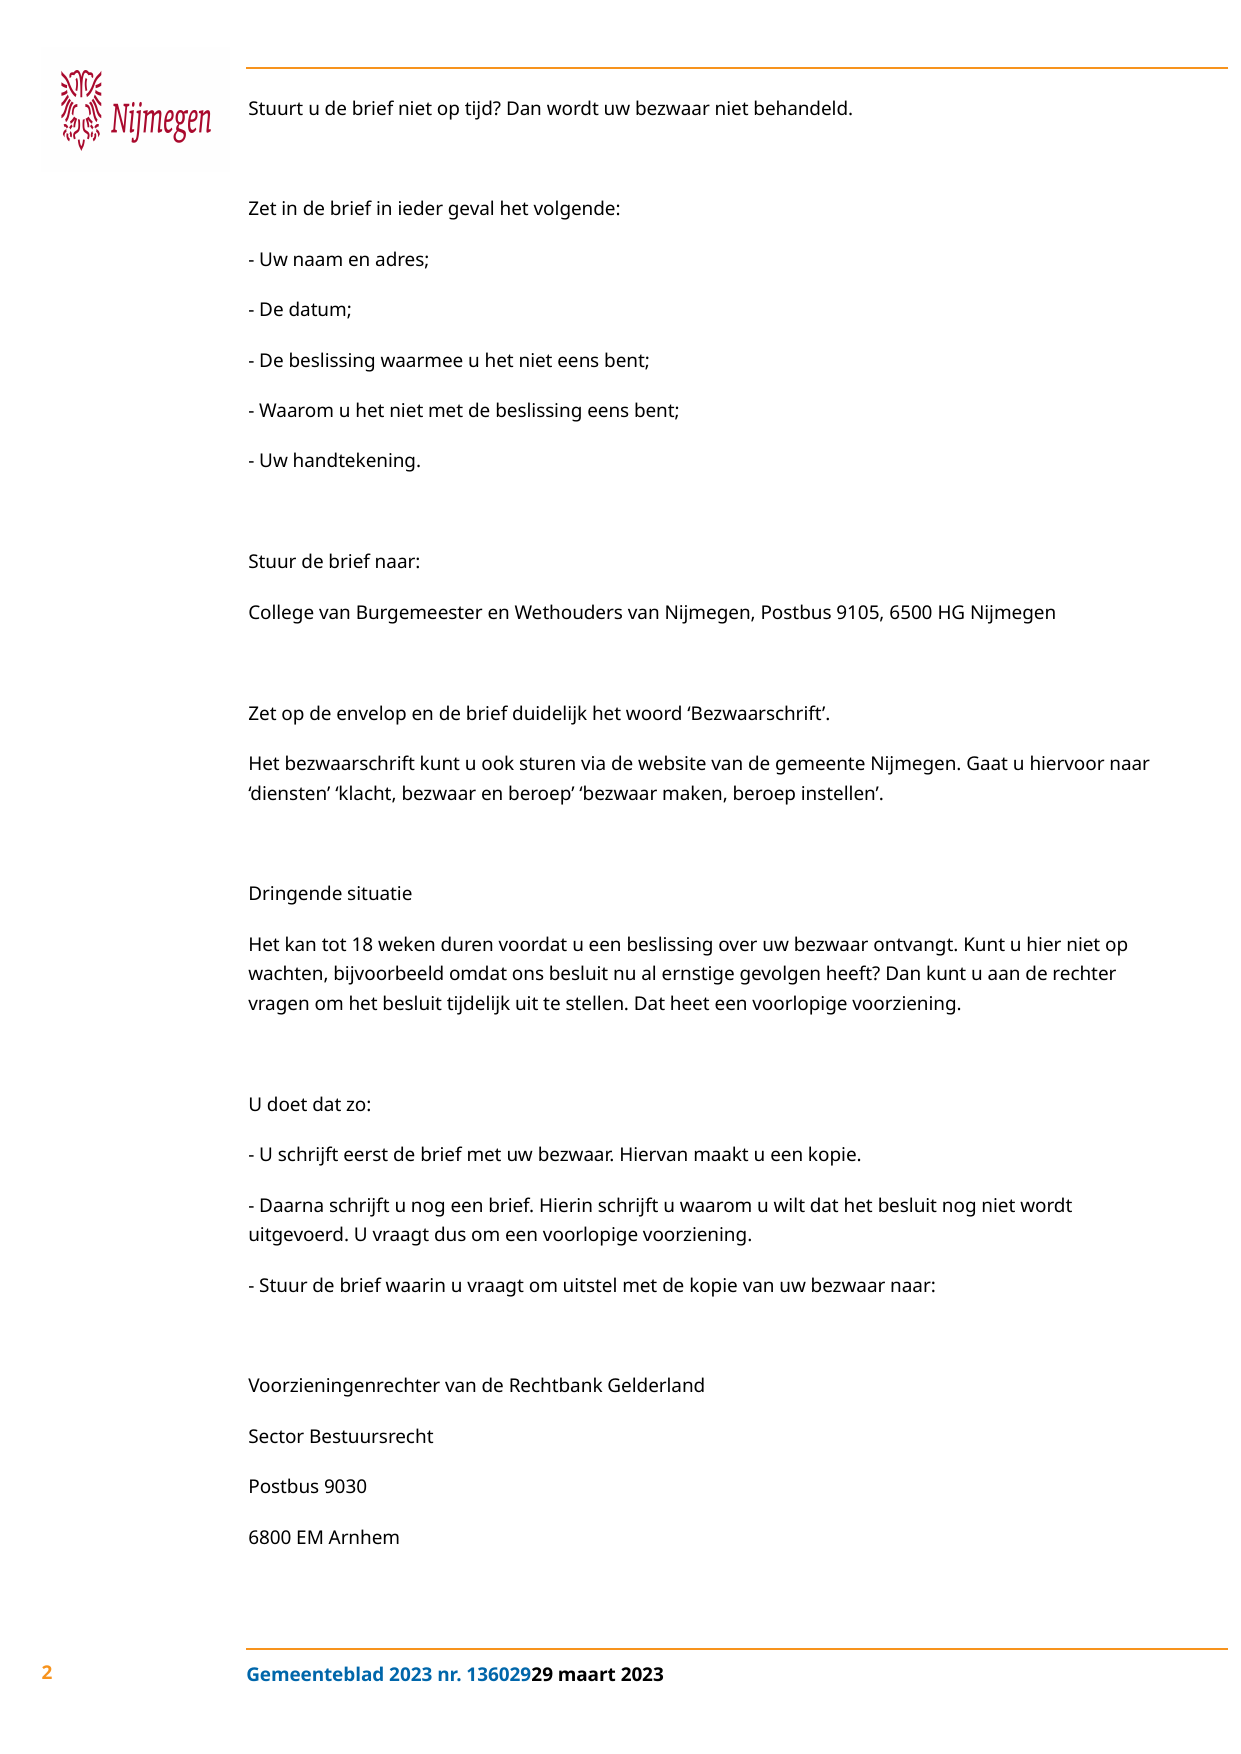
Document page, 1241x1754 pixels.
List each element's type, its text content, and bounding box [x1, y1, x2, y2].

text U doet dat zo: [248, 1091, 1152, 1117]
text - Daarna schrijft u nog een brief. Hierin schrijft u waarom u wilt dat het besluit nog niet wordt uitgevoerd. U vraagt dus om een voorlopige voorziening. [248, 1192, 1152, 1247]
text Stuurt u de brief niet op tijd? Dan wordt uw bezwaar niet behandeld. [248, 95, 1152, 121]
text - Stuur de brief waarin u vraagt om uitstel met de kopie van uw bezwaar naar: [248, 1272, 1152, 1298]
text - U schrijft eerst de brief met uw bezwaar. Hiervan maakt u een kopie. [248, 1141, 1152, 1167]
text - De beslissing waarmee u het niet eens bent; [248, 347, 1152, 373]
text Sector Bestuursrecht [248, 1423, 1152, 1449]
text Het kan tot 18 weken duren voordat u een beslissing over uw bezwaar ontvangt. Kunt u hier niet op wachten, bijvoorbeeld omdat ons besluit nu al ernstige gevolgen heeft? Dan kunt u aan de rechter vragen om het besluit tijdelijk uit te stellen. Dat heet een voorlopige voorziening. [248, 931, 1152, 1016]
text Zet in de brief in ieder geval het volgende: [248, 196, 1152, 221]
text Postbus 9030 [248, 1473, 1152, 1499]
text Dringende situatie [248, 881, 1152, 906]
text - Waarom u het niet met de beslissing eens bent; [248, 397, 1152, 423]
text - Uw handtekening. [248, 448, 1152, 473]
text - Uw naam en adres; [248, 246, 1152, 272]
picture [41, 47, 231, 172]
text College van Burgemeester en Wethouders van Nijmegen, Postbus 9105, 6500 HG Nijmegen [248, 599, 1152, 625]
text 6800 EM Arnhem [248, 1524, 1152, 1550]
text Voorzieningenrechter van de Rechtbank Gelderland [248, 1373, 1152, 1398]
text Zet op de envelop en de brief duidelijk het woord ‘Bezwaarschrift’. [248, 700, 1152, 726]
text Stuur de brief naar: [248, 548, 1152, 574]
text - De datum; [248, 296, 1152, 322]
text Het bezwaarschrift kunt u ook sturen via de website van de gemeente Nijmegen. Gaat u hiervoor naar ‘diensten’ ‘klacht, bezwaar en beroep’ ‘bezwaar maken, beroep instellen’. [248, 750, 1152, 806]
